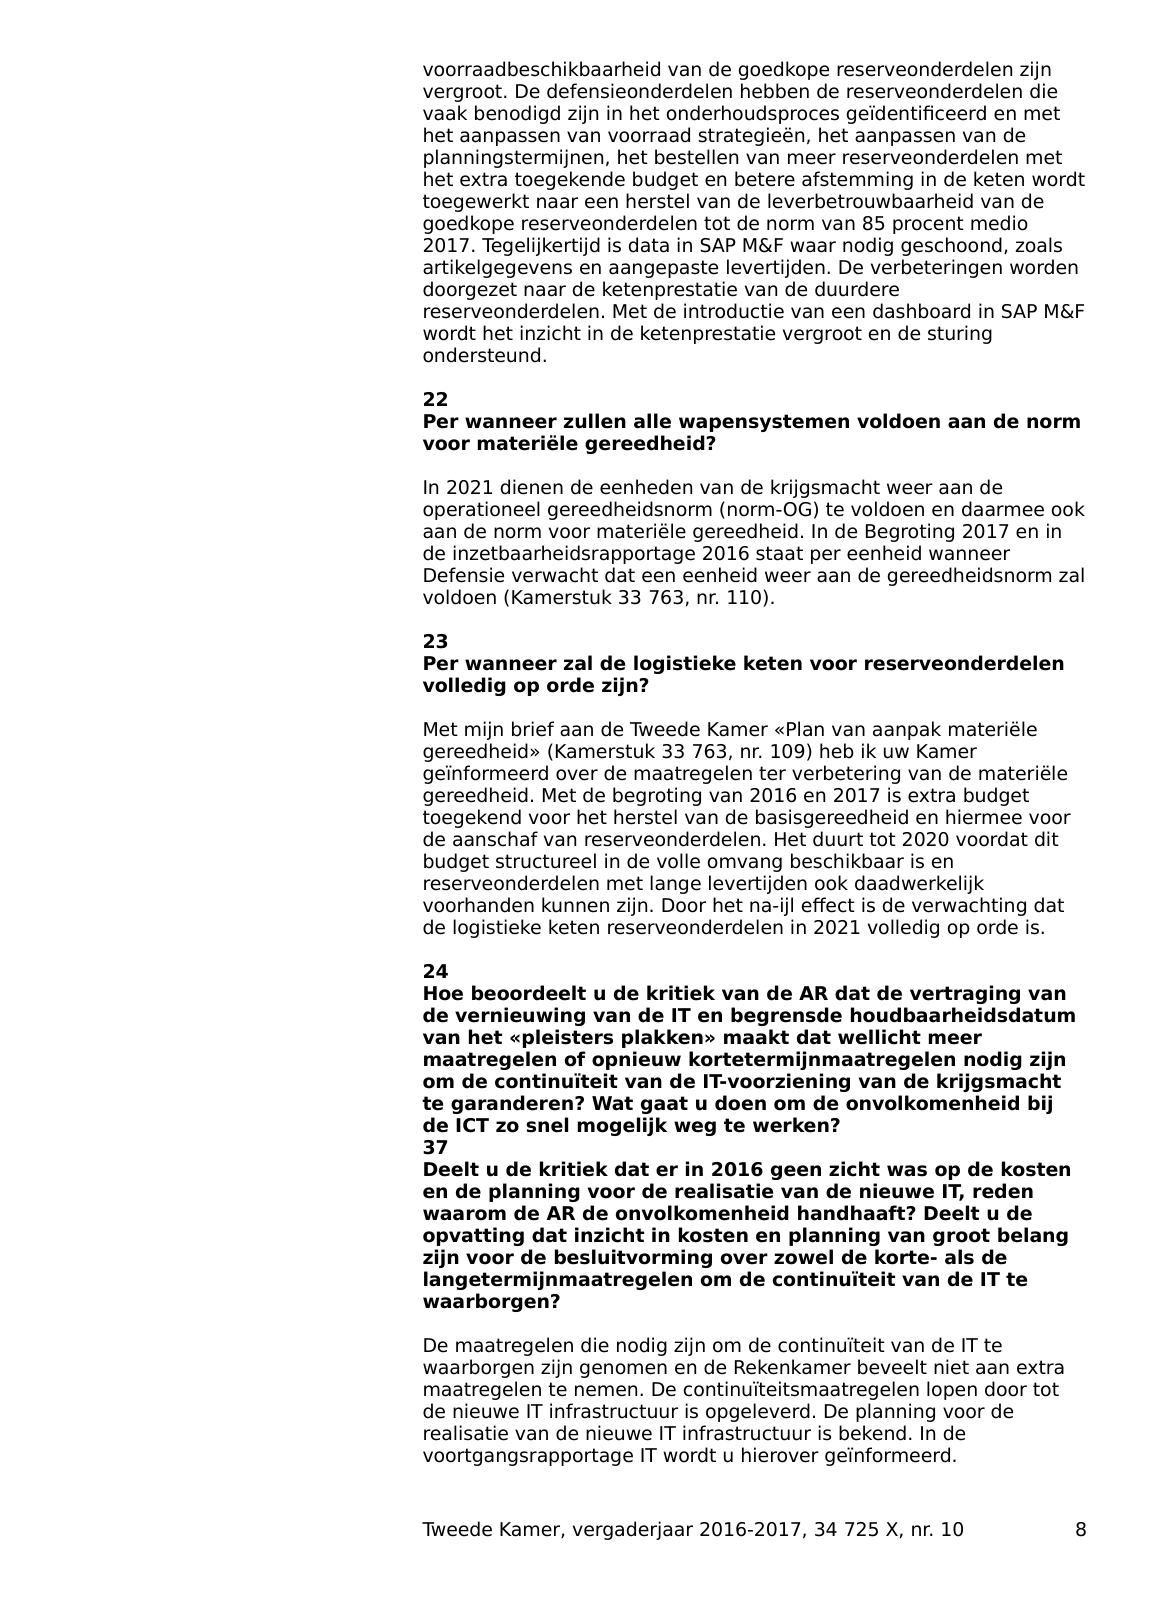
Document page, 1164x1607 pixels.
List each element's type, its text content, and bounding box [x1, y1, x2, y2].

text Hoe beoordeelt u de kritiek van de AR dat de vertraging van de vernieuwing van de IT en begrensde houdbaarheidsdatum van het «pleisters plakken» maakt dat wellicht meer maatregelen of opnieuw kortetermijnmaatregelen nodig zijn om de continuïteit van de IT-voorziening van de krijgsmacht te garanderen? Wat gaat u doen om de onvolkomenheid bij de ICT zo snel mogelijk weg te werken? [422, 983, 1087, 1137]
text In 2021 dienen de eenheden van de krijgsmacht weer aan de operationeel gereedheidsnorm (norm-OG) te voldoen en daarmee ook aan de norm voor materiële gereedheid. In de Begroting 2017 en in de inzetbaarheidsrapportage 2016 staat per eenheid wanneer Defensie verwacht dat een eenheid weer aan de gereedheidsnorm zal voldoen (Kamerstuk 33 763, nr. 110). [422, 477, 1087, 609]
text Met mijn brief aan de Tweede Kamer «Plan van aanpak materiële gereedheid» (Kamerstuk 33 763, nr. 109) heb ik uw Kamer geïnformeerd over de maatregelen ter verbetering van de materiële gereedheid. Met de begroting van 2016 en 2017 is extra budget toegekend voor het herstel van de basisgereedheid en hiermee voor de aanschaf van reserveonderdelen. Het duurt tot 2020 voordat dit budget structureel in de volle omvang beschikbaar is en reserveonderdelen met lange levertijden ook daadwerkelijk voorhanden kunnen zijn. Door het na-ijl effect is de verwachting dat de logistieke keten reserveonderdelen in 2021 volledig op orde is. [422, 719, 1087, 939]
text Per wanneer zullen alle wapensystemen voldoen aan de norm voor materiële gereedheid? [422, 411, 1087, 455]
text 23 [422, 631, 1087, 653]
text voorraadbeschikbaarheid van de goedkope reserveonderdelen zijn vergroot. De defensieonderdelen hebben de reserveonderdelen die vaak benodigd zijn in het onderhoudsproces geïdentificeerd en met het aanpassen van voorraad strategieën, het aanpassen van de planningstermijnen, het bestellen van meer reserveonderdelen met het extra toegekende budget en betere afstemming in de keten wordt toegewerkt naar een herstel van de leverbetrouwbaarheid van de goedkope reserveonderdelen tot de norm van 85 procent medio 2017. Tegelijkertijd is data in SAP M&F waar nodig geschoond, zoals artikelgegevens en aangepaste levertijden. De verbeteringen worden doorgezet naar de ketenprestatie van de duurdere reserveonderdelen. Met de introductie van een dashboard in SAP M&F wordt het inzicht in de ketenprestatie vergroot en de sturing ondersteund. [422, 59, 1087, 367]
text 37 [422, 1137, 1087, 1159]
text Deelt u de kritiek dat er in 2016 geen zicht was op de kosten en de planning voor de realisatie van de nieuwe IT, reden waarom de AR de onvolkomenheid handhaaft? Deelt u de opvatting dat inzicht in kosten en planning van groot belang zijn voor de besluitvorming over zowel de korte- als de langetermijnmaatregelen om de continuïteit van de IT te waarborgen? [422, 1159, 1087, 1313]
text 22 [422, 389, 1087, 411]
text 24 [422, 961, 1087, 983]
text Per wanneer zal de logistieke keten voor reserveonderdelen volledig op orde zijn? [422, 653, 1087, 697]
text De maatregelen die nodig zijn om de continuïteit van de IT te waarborgen zijn genomen en de Rekenkamer beveelt niet aan extra maatregelen te nemen. De continuïteitsmaatregelen lopen door tot de nieuwe IT infrastructuur is opgeleverd. De planning voor de realisatie van de nieuwe IT infrastructuur is bekend. In de voortgangsrapportage IT wordt u hierover geïnformeerd. [422, 1335, 1087, 1467]
